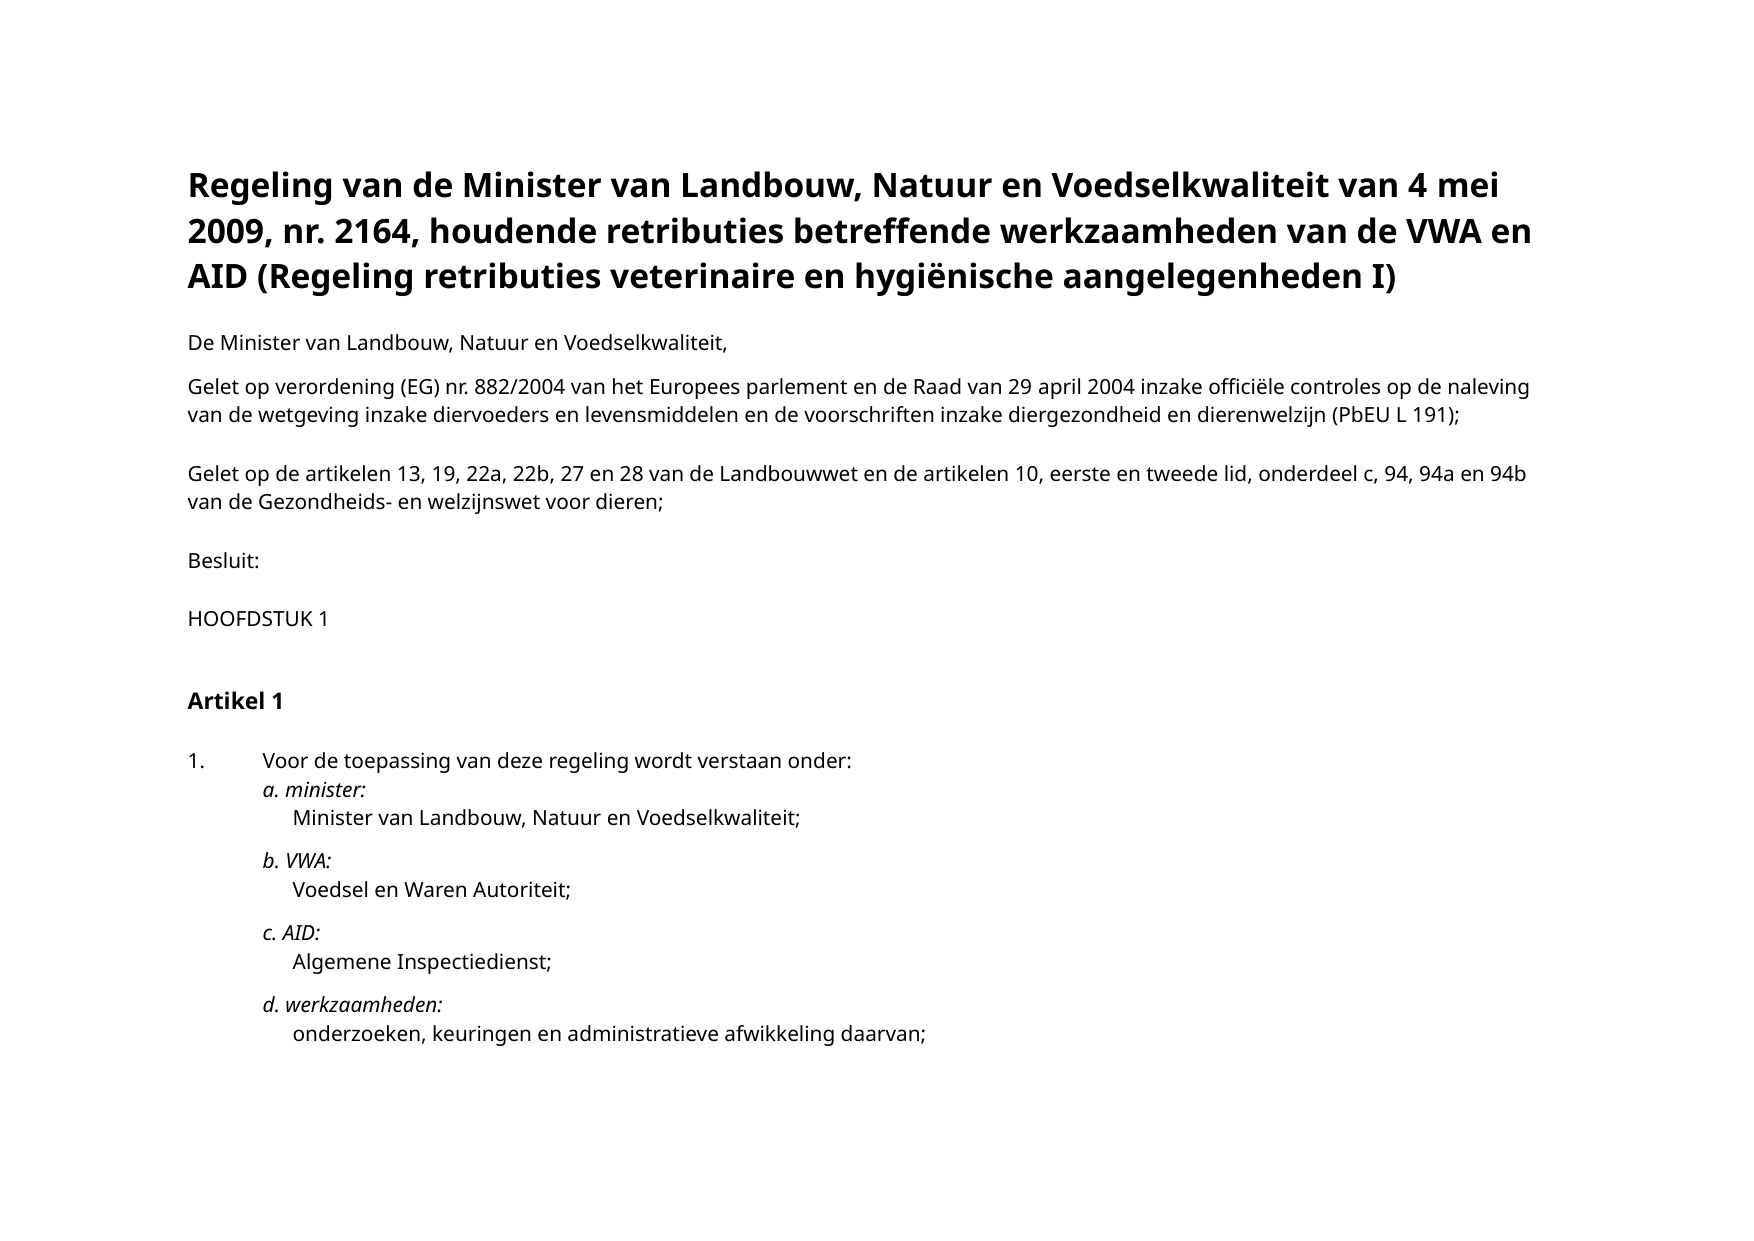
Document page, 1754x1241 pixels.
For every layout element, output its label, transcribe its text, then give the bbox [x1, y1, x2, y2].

text Besluit: [187, 546, 1566, 574]
text HOOFDSTUK 1 [187, 604, 1566, 633]
subtitle Regeling van de Minister van Landbouw, Natuur en Voedselkwaliteit van 4 mei 2009, nr. 2164, houdende retributies betreffende werkzaamheden van de VWA en AID (Regeling retributies veterinaire en hygiënische aangelegenheden I) [187, 162, 1566, 298]
text De Minister van Landbouw, Natuur en Voedselkwaliteit, [187, 328, 1566, 357]
text Gelet op de artikelen 13, 19, 22a, 22b, 27 en 28 van de Landbouwwet en de artikelen 10, eerste en tweede lid, onderdeel c, 94, 94a en 94b van de Gezondheids- en welzijnswet voor dieren; [187, 459, 1566, 516]
text Gelet op verordening (EG) nr. 882/2004 van het Europees parlement en de Raad van 29 april 2004 inzake officiële controles op de naleving van de wetgeving inzake diervoeders en levensmiddelen en de voorschriften inzake diergezondheid en dierenwelzijn (PbEU L 191); [187, 372, 1566, 429]
list d. werkzaamheden: [187, 990, 1566, 1019]
list a. minister: [187, 775, 1566, 803]
list onderzoeken, keuringen en administratieve afwikkeling daarvan; [217, 1019, 1566, 1047]
subtitle Artikel 1 [187, 685, 1566, 716]
list Algemene Inspectiedienst; [217, 947, 1566, 975]
list c. AID: [187, 918, 1566, 947]
list Voor de toepassing van deze regeling wordt verstaan onder: [187, 746, 1566, 775]
list Voedsel en Waren Autoriteit; [217, 875, 1566, 903]
list Minister van Landbouw, Natuur en Voedselkwaliteit; [217, 803, 1566, 832]
list b. VWA: [187, 847, 1566, 875]
